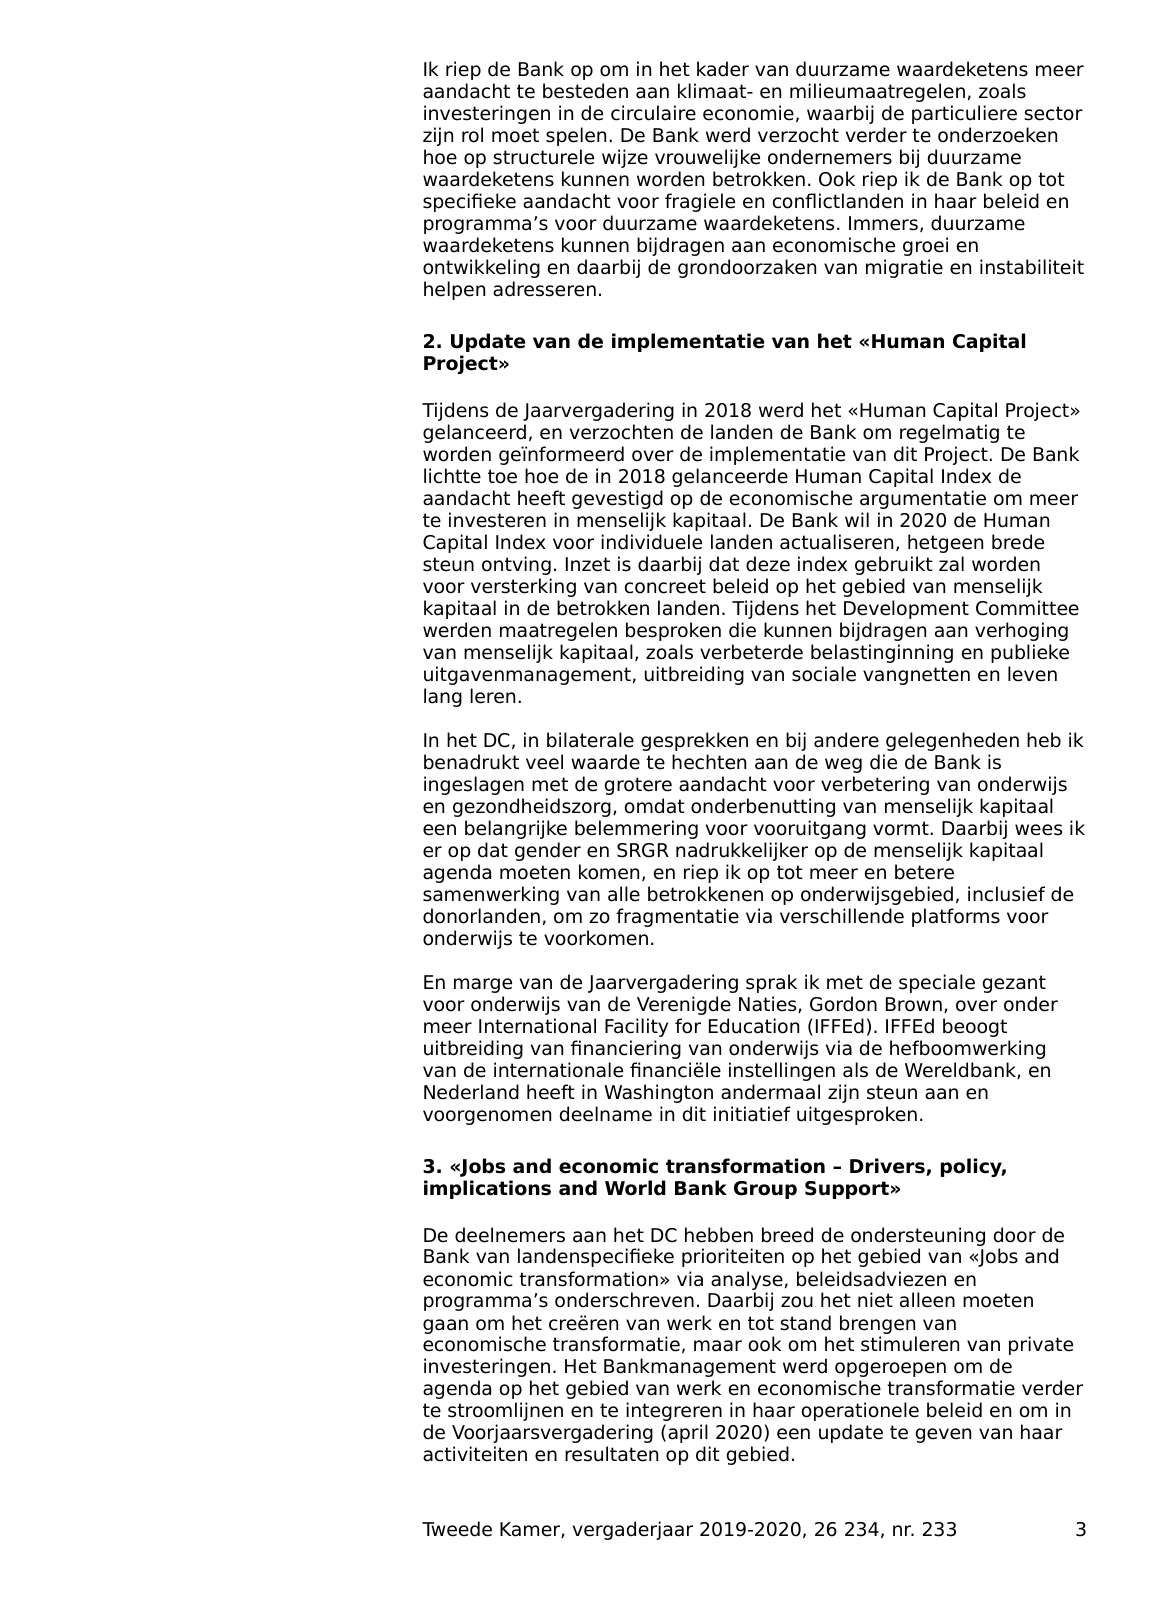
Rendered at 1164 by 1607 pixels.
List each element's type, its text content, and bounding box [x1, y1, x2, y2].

subtitle 2. Update van de implementatie van het «Human Capital Project» [422, 331, 1087, 375]
subtitle 3. «Jobs and economic transformation – Drivers, policy, implications and World Bank Group Support» [422, 1156, 1087, 1199]
text Ik riep de Bank op om in het kader van duurzame waardeketens meer aandacht te besteden aan klimaat- en milieumaatregelen, zoals investeringen in de circulaire economie, waarbij de particuliere sector zijn rol moet spelen. De Bank werd verzocht verder te onderzoeken hoe op structurele wijze vrouwelijke ondernemers bij duurzame waardeketens kunnen worden betrokken. Ook riep ik de Bank op tot specifieke aandacht voor fragiele en conflictlanden in haar beleid en programma’s voor duurzame waardeketens. Immers, duurzame waardeketens kunnen bijdragen aan economische groei en ontwikkeling en daarbij de grondoorzaken van migratie en instabiliteit helpen adresseren. [422, 59, 1087, 301]
text Tijdens de Jaarvergadering in 2018 werd het «Human Capital Project» gelanceerd, en verzochten de landen de Bank om regelmatig te worden geïnformeerd over de implementatie van dit Project. De Bank lichtte toe hoe de in 2018 gelanceerde Human Capital Index de aandacht heeft gevestigd op de economische argumentatie om meer te investeren in menselijk kapitaal. De Bank wil in 2020 de Human Capital Index voor individuele landen actualiseren, hetgeen brede steun ontving. Inzet is daarbij dat deze index gebruikt zal worden voor versterking van concreet beleid op het gebied van menselijk kapitaal in de betrokken landen. Tijdens het Development Committee werden maatregelen besproken die kunnen bijdragen aan verhoging van menselijk kapitaal, zoals verbeterde belastinginning en publieke uitgavenmanagement, uitbreiding van sociale vangnetten en leven lang leren. [422, 400, 1087, 707]
text De deelnemers aan het DC hebben breed de ondersteuning door de Bank van landenspecifieke prioriteiten op het gebied van «Jobs and economic transformation» via analyse, beleidsadviezen en programma’s onderschreven. Daarbij zou het niet alleen moeten gaan om het creëren van werk en tot stand brengen van economische transformatie, maar ook om het stimuleren van private investeringen. Het Bankmanagement werd opgeroepen om de agenda op het gebied van werk en economische transformatie verder te stroomlijnen en te integreren in haar operationele beleid en om in de Voorjaarsvergadering (april 2020) een update te geven van haar activiteiten en resultaten op dit gebied. [422, 1224, 1087, 1466]
text En marge van de Jaarvergadering sprak ik met de speciale gezant voor onderwijs van de Verenigde Naties, Gordon Brown, over onder meer International Facility for Education (IFFEd). IFFEd beoogt uitbreiding van financiering van onderwijs via de hefboomwerking van de internationale financiële instellingen als de Wereldbank, en Nederland heeft in Washington andermaal zijn steun aan en voorgenomen deelname in dit initiatief uitgesproken. [422, 972, 1087, 1126]
text In het DC, in bilaterale gesprekken en bij andere gelegenheden heb ik benadrukt veel waarde te hechten aan de weg die de Bank is ingeslagen met de grotere aandacht voor verbetering van onderwijs en gezondheidszorg, omdat onderbenutting van menselijk kapitaal een belangrijke belemmering voor vooruitgang vormt. Daarbij wees ik er op dat gender en SRGR nadrukkelijker op de menselijk kapitaal agenda moeten komen, en riep ik op tot meer en betere samenwerking van alle betrokkenen op onderwijsgebied, inclusief de donorlanden, om zo fragmentatie via verschillende platforms voor onderwijs te voorkomen. [422, 730, 1087, 949]
